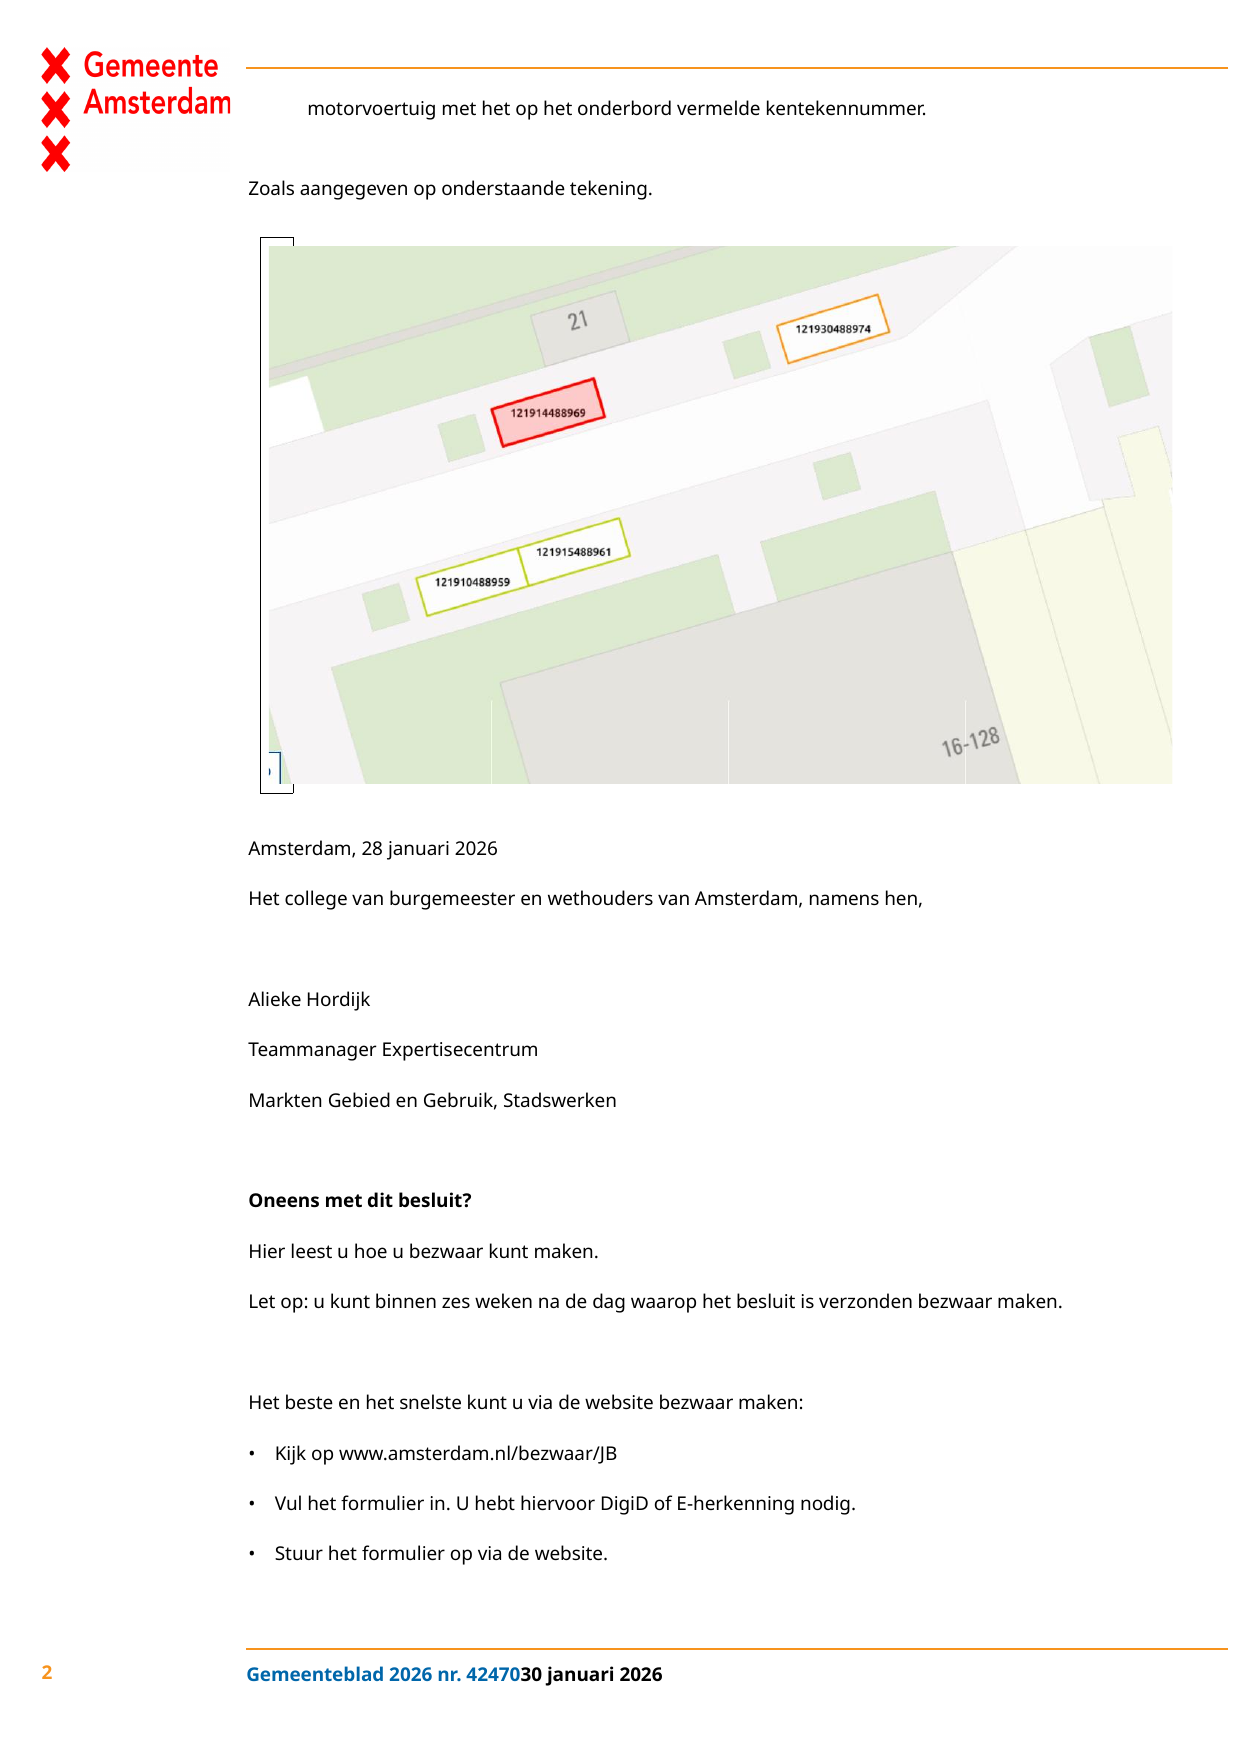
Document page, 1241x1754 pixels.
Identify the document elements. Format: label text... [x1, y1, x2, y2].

text Zoals aangegeven op onderstaande tekening. [248, 175, 1152, 201]
picture [268, 246, 1173, 784]
text • Vul het formulier in. U hebt hiervoor DigiD of E-herkenning nodig. [248, 1490, 1152, 1516]
text Let op: u kunt binnen zes weken na de dag waarop het besluit is verzonden bezwaar maken. [248, 1288, 1152, 1314]
list motorvoertuig met het op het onderbord vermelde kentekennummer. [248, 95, 1152, 121]
text Amsterdam, 28 januari 2026 [248, 835, 1152, 861]
text Oneens met dit besluit? [248, 1188, 1152, 1213]
text Hier leest u hoe u bezwaar kunt maken. [248, 1238, 1152, 1264]
text • Kijk op www.amsterdam.nl/bezwaar/JB [248, 1440, 1152, 1466]
text Het beste en het snelste kunt u via de website bezwaar maken: [248, 1389, 1152, 1415]
text Het college van burgemeester en wethouders van Amsterdam, namens hen, [248, 885, 1152, 911]
picture [41, 47, 231, 172]
text • Stuur het formulier op via de website. [248, 1541, 1152, 1566]
text Alieke Hordijk [248, 986, 1152, 1012]
text Markten Gebied en Gebruik, Stadswerken [248, 1087, 1152, 1113]
text Teammanager Expertisecentrum [248, 1036, 1152, 1062]
